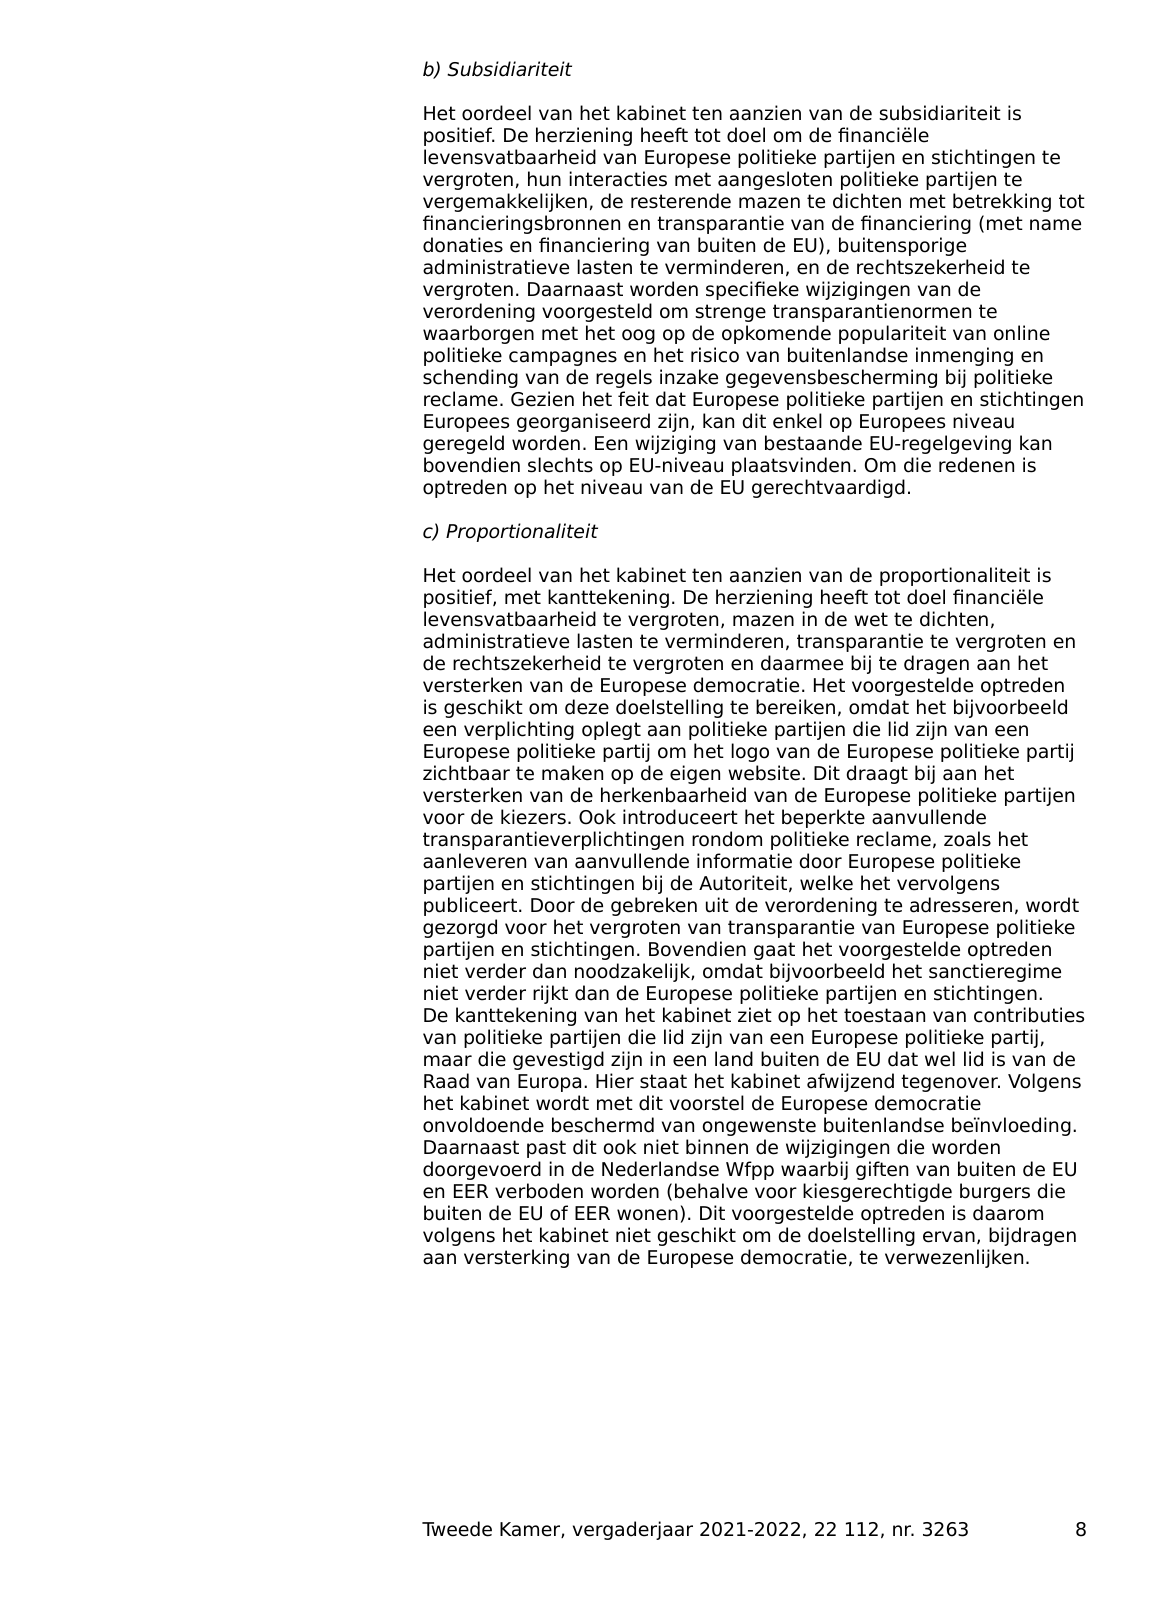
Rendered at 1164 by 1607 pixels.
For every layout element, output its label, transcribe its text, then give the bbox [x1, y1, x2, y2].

subtitle b) Subsidiariteit [422, 59, 1087, 81]
subtitle c) Proportionaliteit [422, 521, 1087, 543]
text Het oordeel van het kabinet ten aanzien van de subsidiariteit is positief. De herziening heeft tot doel om de financiële levensvatbaarheid van Europese politieke partijen en stichtingen te vergroten, hun interacties met aangesloten politieke partijen te vergemakkelijken, de resterende mazen te dichten met betrekking tot financieringsbronnen en transparantie van de financiering (met name donaties en financiering van buiten de EU), buitensporige administratieve lasten te verminderen, en de rechtszekerheid te vergroten. Daarnaast worden specifieke wijzigingen van de verordening voorgesteld om strenge transparantienormen te waarborgen met het oog op de opkomende populariteit van online politieke campagnes en het risico van buitenlandse inmenging en schending van de regels inzake gegevensbescherming bij politieke reclame. Gezien het feit dat Europese politieke partijen en stichtingen Europees georganiseerd zijn, kan dit enkel op Europees niveau geregeld worden. Een wijziging van bestaande EU-regelgeving kan bovendien slechts op EU-niveau plaatsvinden. Om die redenen is optreden op het niveau van de EU gerechtvaardigd. [422, 103, 1087, 499]
text Het oordeel van het kabinet ten aanzien van de proportionaliteit is positief, met kanttekening. De herziening heeft tot doel financiële levensvatbaarheid te vergroten, mazen in de wet te dichten, administratieve lasten te verminderen, transparantie te vergroten en de rechtszekerheid te vergroten en daarmee bij te dragen aan het versterken van de Europese democratie. Het voorgestelde optreden is geschikt om deze doelstelling te bereiken, omdat het bijvoorbeeld een verplichting oplegt aan politieke partijen die lid zijn van een Europese politieke partij om het logo van de Europese politieke partij zichtbaar te maken op de eigen website. Dit draagt bij aan het versterken van de herkenbaarheid van de Europese politieke partijen voor de kiezers. Ook introduceert het beperkte aanvullende transparantieverplichtingen rondom politieke reclame, zoals het aanleveren van aanvullende informatie door Europese politieke partijen en stichtingen bij de Autoriteit, welke het vervolgens publiceert. Door de gebreken uit de verordening te adresseren, wordt gezorgd voor het vergroten van transparantie van Europese politieke partijen en stichtingen. Bovendien gaat het voorgestelde optreden niet verder dan noodzakelijk, omdat bijvoorbeeld het sanctieregime niet verder rijkt dan de Europese politieke partijen en stichtingen. [422, 565, 1087, 1005]
text De kanttekening van het kabinet ziet op het toestaan van contributies van politieke partijen die lid zijn van een Europese politieke partij, maar die gevestigd zijn in een land buiten de EU dat wel lid is van de Raad van Europa. Hier staat het kabinet afwijzend tegenover. Volgens het kabinet wordt met dit voorstel de Europese democratie onvoldoende beschermd van ongewenste buitenlandse beïnvloeding. Daarnaast past dit ook niet binnen de wijzigingen die worden doorgevoerd in de Nederlandse Wfpp waarbij giften van buiten de EU en EER verboden worden (behalve voor kiesgerechtigde burgers die buiten de EU of EER wonen). Dit voorgestelde optreden is daarom volgens het kabinet niet geschikt om de doelstelling ervan, bijdragen aan versterking van de Europese democratie, te verwezenlijken. [422, 1005, 1087, 1268]
